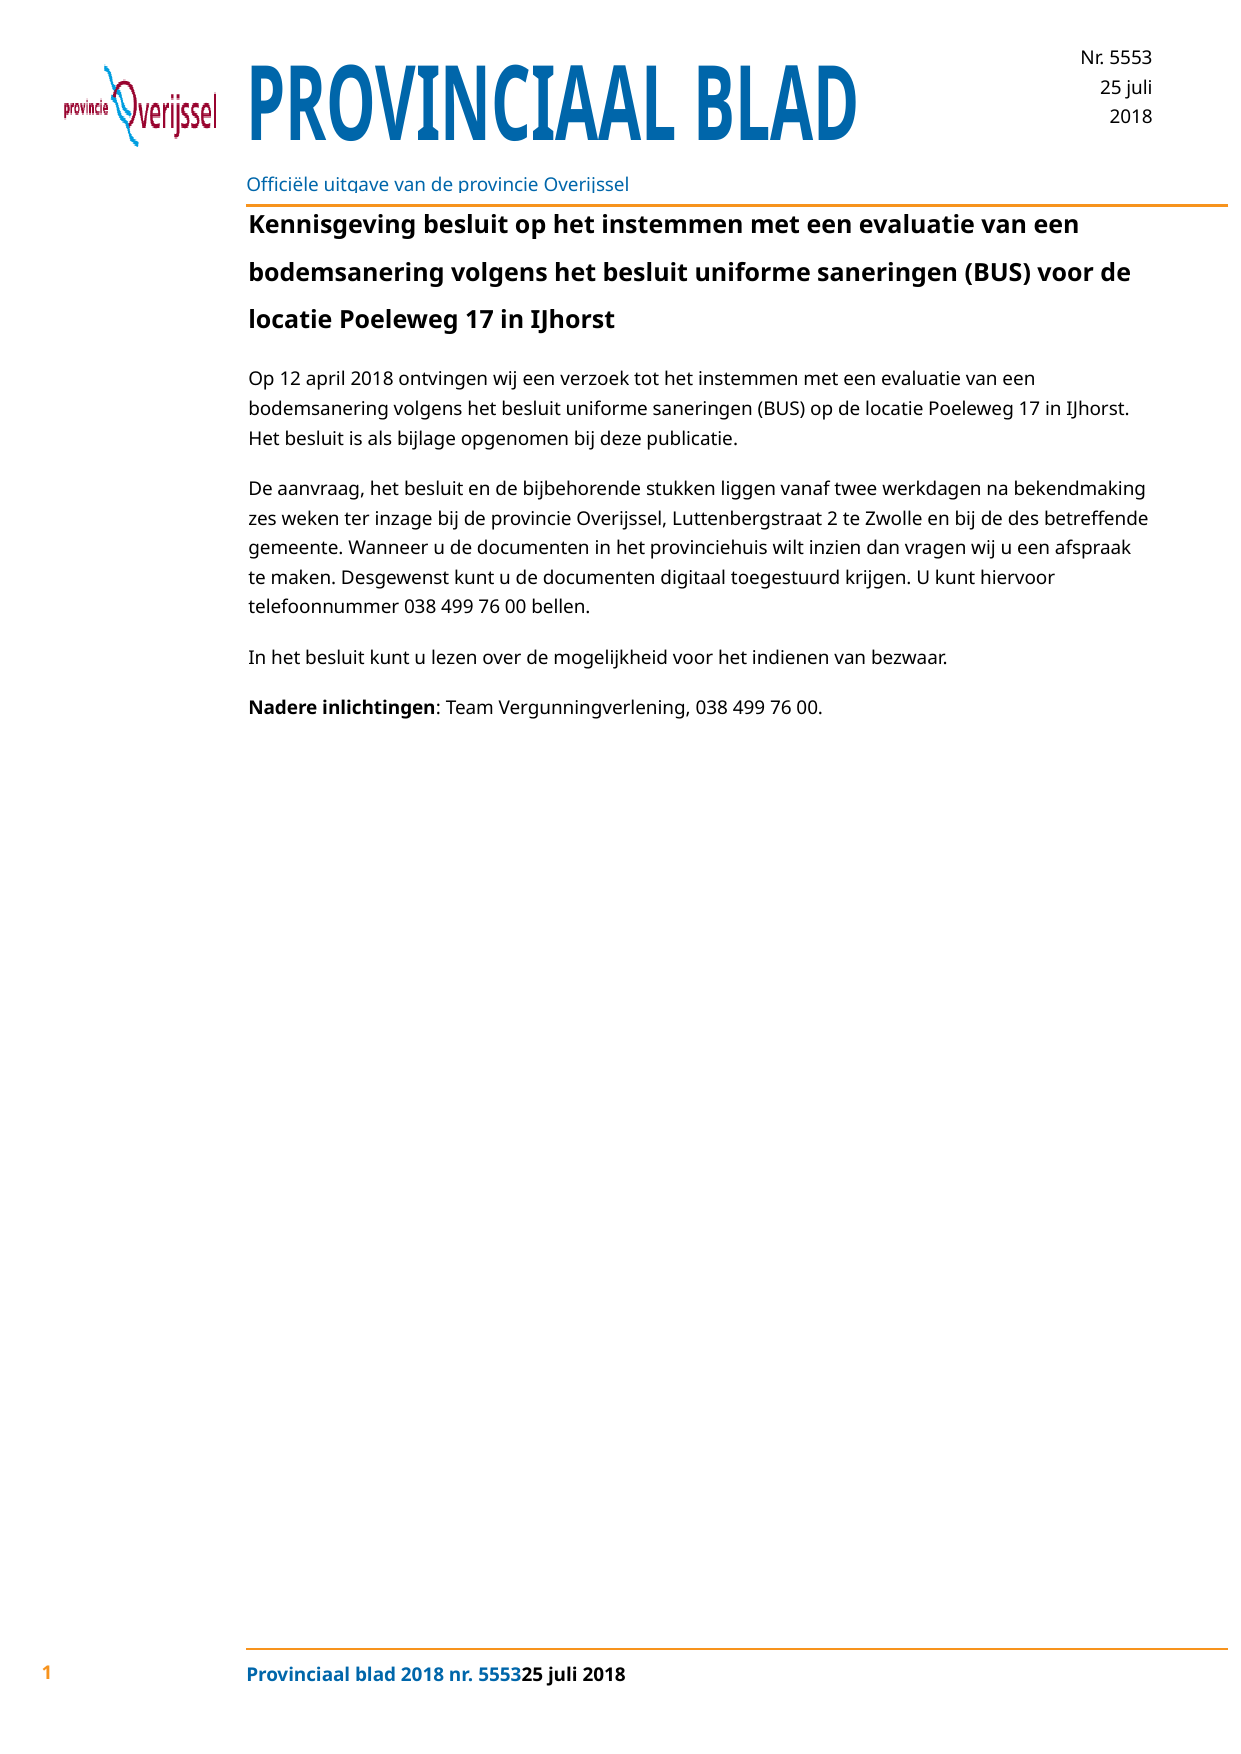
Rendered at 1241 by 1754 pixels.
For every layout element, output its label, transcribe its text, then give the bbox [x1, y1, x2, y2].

text De aanvraag, het besluit en de bijbehorende stukken liggen vanaf twee werkdagen na bekendmaking zes weken ter inzage bij de provincie Overijssel, Luttenbergstraat 2 te Zwolle en bij de des betreffende gemeente. Wanneer u de documenten in het provinciehuis wilt inzien dan vragen wij u een afspraak te maken. Desgewenst kunt u de documenten digitaal toegestuurd krijgen. U kunt hiervoor telefoonnummer 038 499 76 00 bellen. [248, 475, 1152, 619]
text In het besluit kunt u lezen over de mogelijkheid voor het indienen van bezwaar. [248, 644, 1152, 669]
text Kennisgeving besluit op het instemmen met een evaluatie van een bodemsanering volgens het besluit uniforme saneringen (BUS) voor de locatie Poeleweg 17 in IJhorst [248, 207, 1152, 336]
picture [41, 47, 231, 172]
text Op 12 april 2018 ontvingen wij een verzoek tot het instemmen met een evaluatie van een bodemsanering volgens het besluit uniforme saneringen (BUS) op de locatie Poeleweg 17 in IJhorst. Het besluit is als bijlage opgenomen bij deze publicatie. [248, 366, 1152, 450]
text Nadere inlichtingen: Team Vergunningverlening, 038 499 76 00. [248, 694, 1152, 720]
